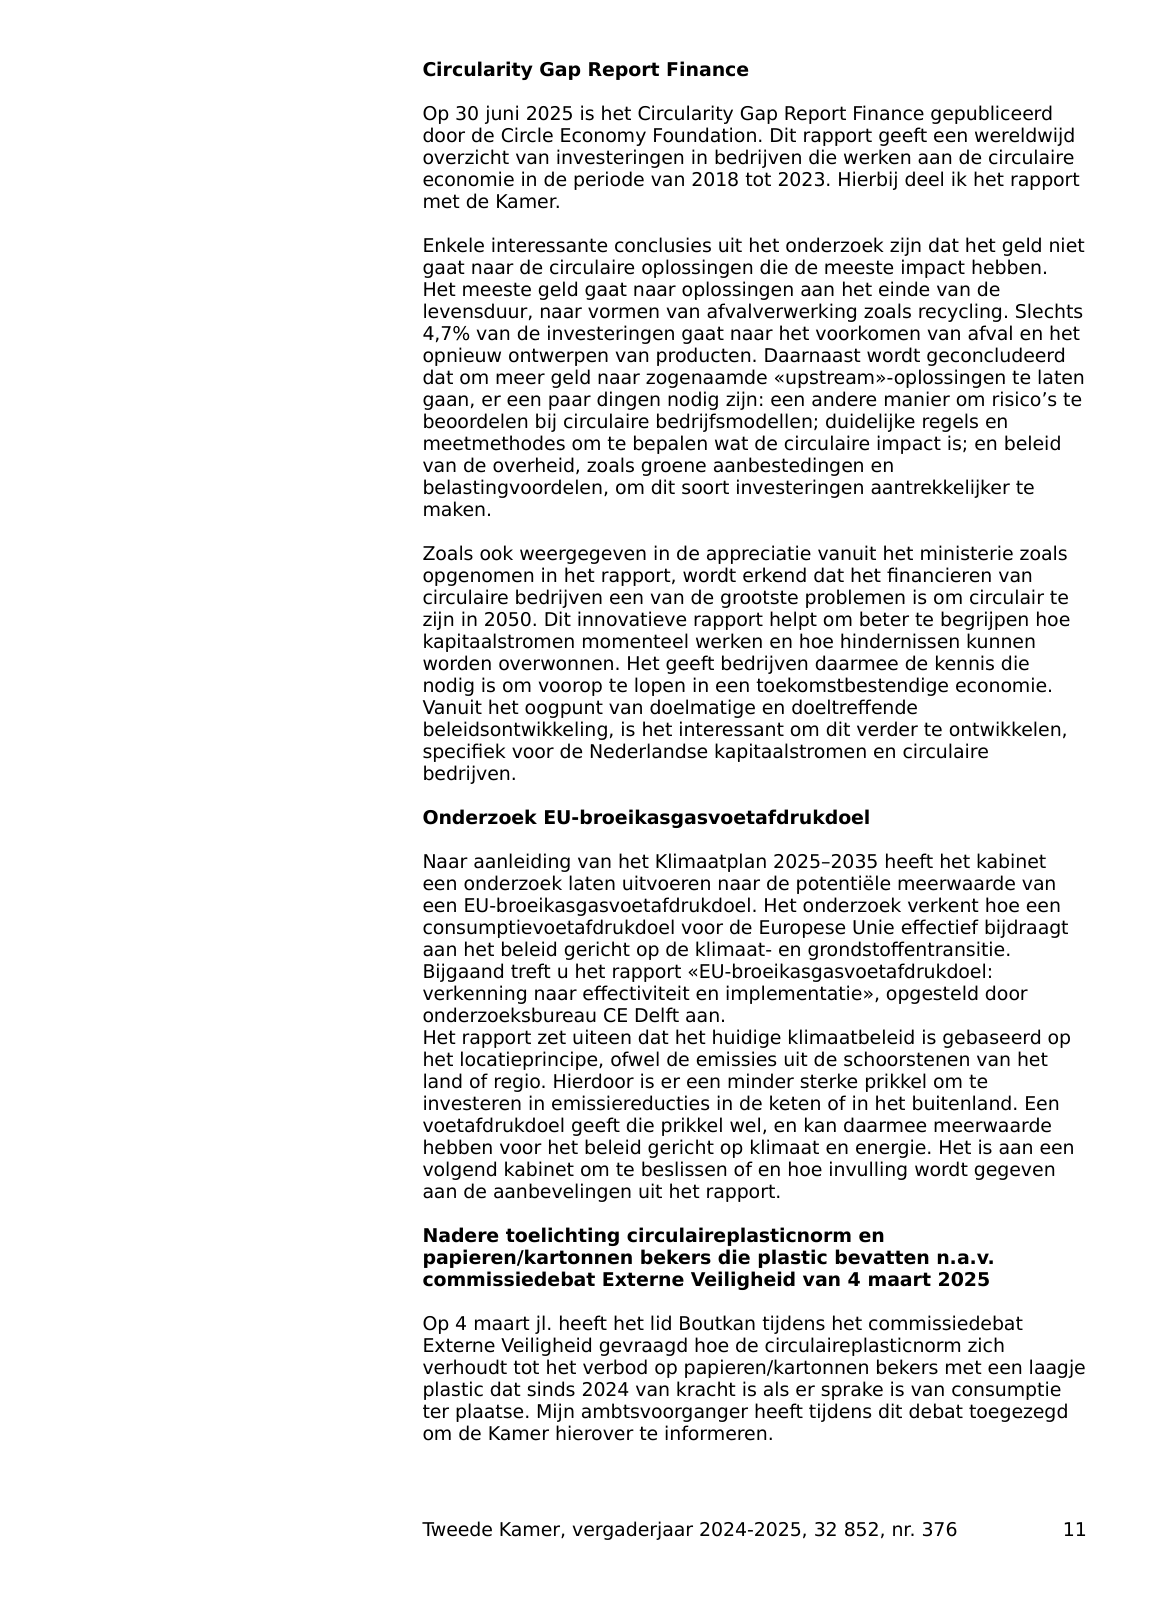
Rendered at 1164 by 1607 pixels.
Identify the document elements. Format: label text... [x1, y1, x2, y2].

text Het rapport zet uiteen dat het huidige klimaatbeleid is gebaseerd op het locatieprincipe, ofwel de emissies uit de schoorstenen van het land of regio. Hierdoor is er een minder sterke prikkel om te investeren in emissiereducties in de keten of in het buitenland. Een voetafdrukdoel geeft die prikkel wel, en kan daarmee meerwaarde hebben voor het beleid gericht op klimaat en energie. Het is aan een volgend kabinet om te beslissen of en hoe invulling wordt gegeven aan de aanbevelingen uit het rapport. [422, 1027, 1087, 1203]
subtitle Onderzoek EU-broeikasgasvoetafdrukdoel [422, 807, 1087, 829]
text Enkele interessante conclusies uit het onderzoek zijn dat het geld niet gaat naar de circulaire oplossingen die de meeste impact hebben. Het meeste geld gaat naar oplossingen aan het einde van de levensduur, naar vormen van afvalverwerking zoals recycling. Slechts 4,7% van de investeringen gaat naar het voorkomen van afval en het opnieuw ontwerpen van producten. Daarnaast wordt geconcludeerd dat om meer geld naar zogenaamde «upstream»-oplossingen te laten gaan, er een paar dingen nodig zijn: een andere manier om risico’s te beoordelen bij circulaire bedrijfsmodellen; duidelijke regels en meetmethodes om te bepalen wat de circulaire impact is; en beleid van de overheid, zoals groene aanbestedingen en belastingvoordelen, om dit soort investeringen aantrekkelijker te maken. [422, 235, 1087, 521]
subtitle Circularity Gap Report Finance [422, 59, 1087, 81]
text Naar aanleiding van het Klimaatplan 2025–2035 heeft het kabinet een onderzoek laten uitvoeren naar de potentiële meerwaarde van een EU-broeikasgasvoetafdrukdoel. Het onderzoek verkent hoe een consumptievoetafdrukdoel voor de Europese Unie effectief bijdraagt aan het beleid gericht op de klimaat- en grondstoffentransitie. Bijgaand treft u het rapport «EU-broeikasgasvoetafdrukdoel: verkenning naar effectiviteit en implementatie», opgesteld door onderzoeksbureau CE Delft aan. [422, 851, 1087, 1027]
text Zoals ook weergegeven in de appreciatie vanuit het ministerie zoals opgenomen in het rapport, wordt erkend dat het financieren van circulaire bedrijven een van de grootste problemen is om circulair te zijn in 2050. Dit innovatieve rapport helpt om beter te begrijpen hoe kapitaalstromen momenteel werken en hoe hindernissen kunnen worden overwonnen. Het geeft bedrijven daarmee de kennis die nodig is om voorop te lopen in een toekomstbestendige economie. Vanuit het oogpunt van doelmatige en doeltreffende beleidsontwikkeling, is het interessant om dit verder te ontwikkelen, specifiek voor de Nederlandse kapitaalstromen en circulaire bedrijven. [422, 543, 1087, 785]
subtitle Nadere toelichting circulaireplasticnorm en papieren/kartonnen bekers die plastic bevatten n.a.v. commissiedebat Externe Veiligheid van 4 maart 2025 [422, 1225, 1087, 1291]
text Op 4 maart jl. heeft het lid Boutkan tijdens het commissiedebat Externe Veiligheid gevraagd hoe de circulaireplasticnorm zich verhoudt tot het verbod op papieren/kartonnen bekers met een laagje plastic dat sinds 2024 van kracht is als er sprake is van consumptie ter plaatse. Mijn ambtsvoorganger heeft tijdens dit debat toegezegd om de Kamer hierover te informeren. [422, 1313, 1087, 1445]
text Op 30 juni 2025 is het Circularity Gap Report Finance gepubliceerd door de Circle Economy Foundation. Dit rapport geeft een wereldwijd overzicht van investeringen in bedrijven die werken aan de circulaire economie in de periode van 2018 tot 2023. Hierbij deel ik het rapport met de Kamer. [422, 103, 1087, 213]
